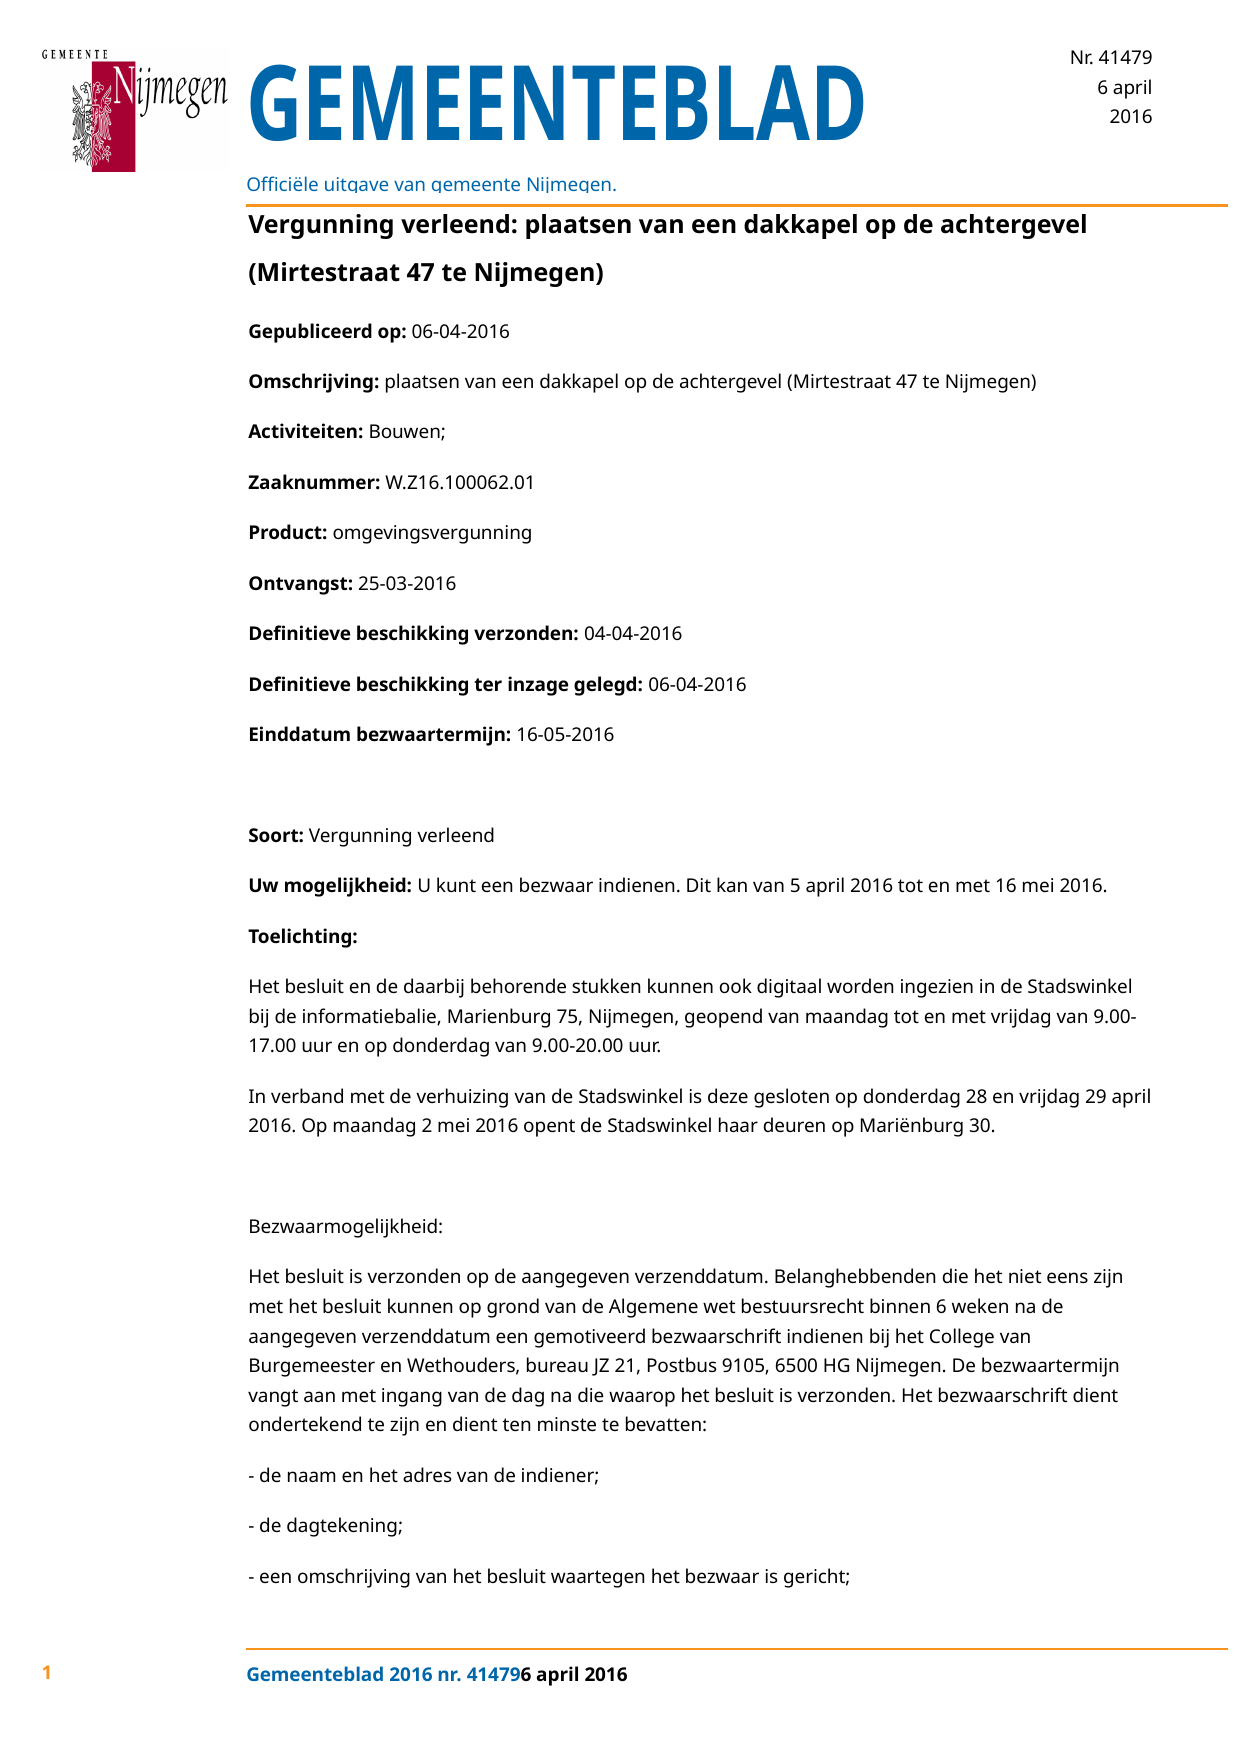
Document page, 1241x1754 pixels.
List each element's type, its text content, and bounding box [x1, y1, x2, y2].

text Ontvangst: 25-03-2016 [248, 570, 1152, 596]
text - de dagtekening; [248, 1512, 1152, 1538]
text Vergunning verleend: plaatsen van een dakkapel op de achtergevel (Mirtestraat 47 te Nijmegen) [248, 207, 1152, 288]
text Omschrijving: plaatsen van een dakkapel op de achtergevel (Mirtestraat 47 te Nijmegen) [248, 368, 1152, 394]
text Definitieve beschikking ter inzage gelegd: 06-04-2016 [248, 671, 1152, 697]
text Bezwaarmogelijkheid: [248, 1213, 1152, 1239]
text Product: omgevingsvergunning [248, 519, 1152, 545]
text Definitieve beschikking verzonden: 04-04-2016 [248, 620, 1152, 646]
picture [41, 47, 231, 172]
text Soort: Vergunning verleend [248, 822, 1152, 848]
text Zaaknummer: W.Z16.100062.01 [248, 469, 1152, 495]
text Uw mogelijkheid: U kunt een bezwaar indienen. Dit kan van 5 april 2016 tot en met 16 mei 2016. [248, 872, 1152, 898]
text Toelichting: [248, 923, 1152, 949]
text In verband met de verhuizing van de Stadswinkel is deze gesloten op donderdag 28 en vrijdag 29 april 2016. Op maandag 2 mei 2016 opent de Stadswinkel haar deuren op Mariënburg 30. [248, 1083, 1152, 1138]
text Gepubliceerd op: 06-04-2016 [248, 318, 1152, 344]
text Het besluit en de daarbij behorende stukken kunnen ook digitaal worden ingezien in de Stadswinkel bij de informatiebalie, Marienburg 75, Nijmegen, geopend van maandag tot en met vrijdag van 9.00-17.00 uur en op donderdag van 9.00-20.00 uur. [248, 973, 1152, 1058]
text Einddatum bezwaartermijn: 16-05-2016 [248, 721, 1152, 747]
text - de naam en het adres van de indiener; [248, 1462, 1152, 1488]
text Het besluit is verzonden op de aangegeven verzenddatum. Belanghebbenden die het niet eens zijn met het besluit kunnen op grond van de Algemene wet bestuursrecht binnen 6 weken na de aangegeven verzenddatum een gemotiveerd bezwaarschrift indienen bij het College van Burgemeester en Wethouders, bureau JZ 21, Postbus 9105, 6500 HG Nijmegen. De bezwaartermijn vangt aan met ingang van de dag na die waarop het besluit is verzonden. Het bezwaarschrift dient ondertekend te zijn en dient ten minste te bevatten: [248, 1264, 1152, 1437]
text Activiteiten: Bouwen; [248, 419, 1152, 444]
text - een omschrijving van het besluit waartegen het bezwaar is gericht; [248, 1563, 1152, 1589]
